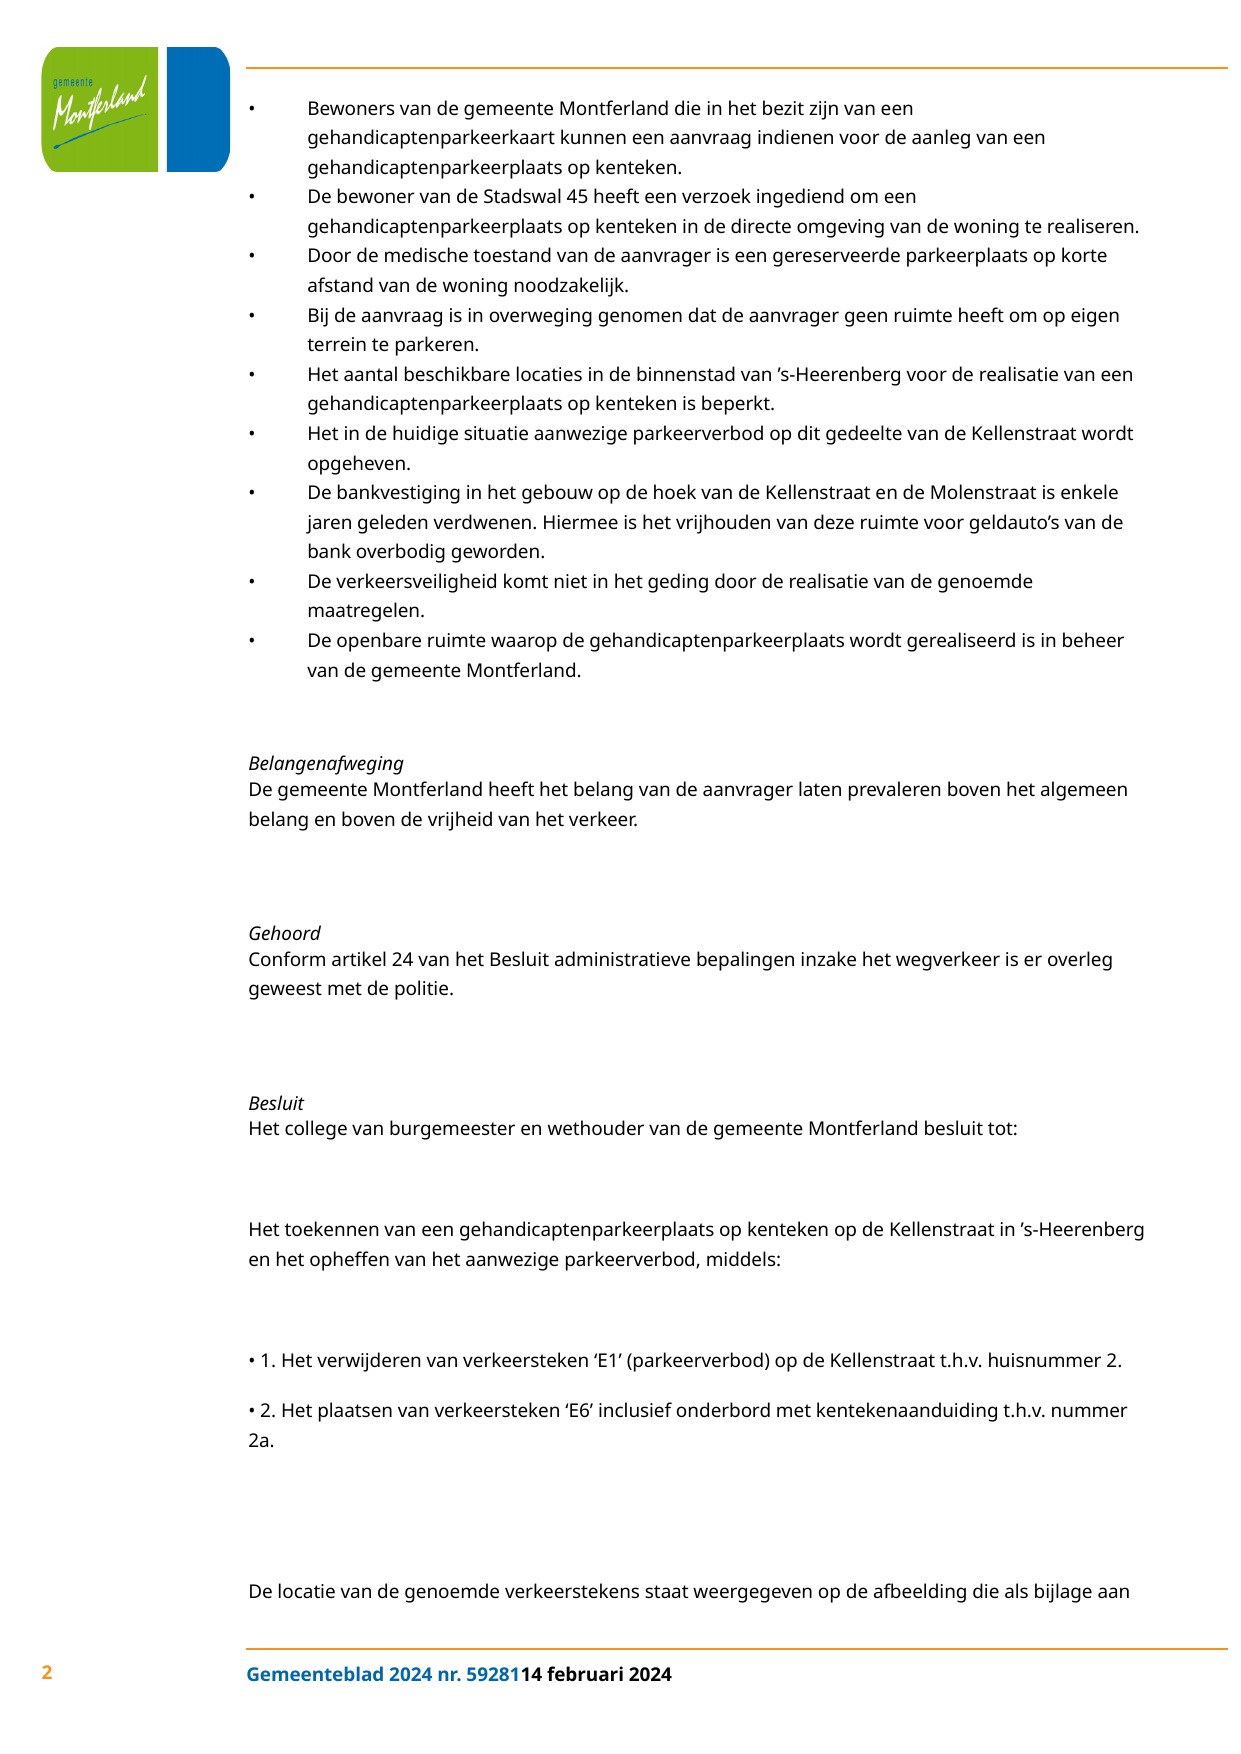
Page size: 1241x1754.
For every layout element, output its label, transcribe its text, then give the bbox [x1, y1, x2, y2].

text Gehoord [248, 920, 1152, 946]
list De bankvestiging in het gebouw op de hoek van de Kellenstraat en de Molenstraat is enkele jaren geleden verdwenen. Hiermee is het vrijhouden van deze ruimte voor geldauto’s van de bank overbodig geworden. [248, 479, 1152, 564]
list De openbare ruimte waarop de gehandicaptenparkeerplaats wordt gerealiseerd is in beheer van de gemeente Montferland. [248, 627, 1152, 683]
list Het in de huidige situatie aanwezige parkeerverbod op dit gedeelte van de Kellenstraat wordt opgeheven. [248, 420, 1152, 476]
list Het aantal beschikbare locaties in de binnenstad van ’s-Heerenberg voor de realisatie van een gehandicaptenparkeerplaats op kenteken is beperkt. [248, 361, 1152, 416]
list Door de medische toestand van de aanvrager is een gereserveerde parkeerplaats op korte afstand van de woning noodzakelijk. [248, 243, 1152, 298]
list De verkeersveiligheid komt niet in het geding door de realisatie van de genoemde maatregelen. [248, 568, 1152, 623]
text De locatie van de genoemde verkeerstekens staat weergegeven op de afbeelding die als bijlage aan [248, 1578, 1152, 1604]
text • 2. Het plaatsen van verkeersteken ‘E6’ inclusief onderbord met kentekenaanduiding t.h.v. nummer 2a. [248, 1397, 1152, 1452]
list De bewoner van de Stadswal 45 heeft een verzoek ingediend om een gehandicaptenparkeerplaats op kenteken in de directe omgeving van de woning te realiseren. [248, 183, 1152, 239]
text Het college van burgemeester en wethouder van de gemeente Montferland besluit tot: [248, 1116, 1152, 1141]
text Conform artikel 24 van het Besluit administratieve bepalingen inzake het wegverkeer is er overleg geweest met de politie. [248, 946, 1152, 1001]
picture [41, 47, 231, 172]
list Bewoners van de gemeente Montferland die in het bezit zijn van een gehandicaptenparkeerkaart kunnen een aanvraag indienen voor de aanleg van een gehandicaptenparkeerplaats op kenteken. [248, 95, 1152, 180]
text Belangenafweging [248, 750, 1152, 776]
text Het toekennen van een gehandicaptenparkeerplaats op kenteken op de Kellenstraat in ’s-Heerenberg en het opheffen van het aanwezige parkeerverbod, middels: [248, 1216, 1152, 1272]
text Besluit [248, 1090, 1152, 1116]
text De gemeente Montferland heeft het belang van de aanvrager laten prevaleren boven het algemeen belang en boven de vrijheid van het verkeer. [248, 776, 1152, 831]
text • 1. Het verwijderen van verkeersteken ‘E1’ (parkeerverbod) op de Kellenstraat t.h.v. huisnummer 2. [248, 1347, 1152, 1372]
list Bij de aanvraag is in overweging genomen dat de aanvrager geen ruimte heeft om op eigen terrein te parkeren. [248, 302, 1152, 357]
